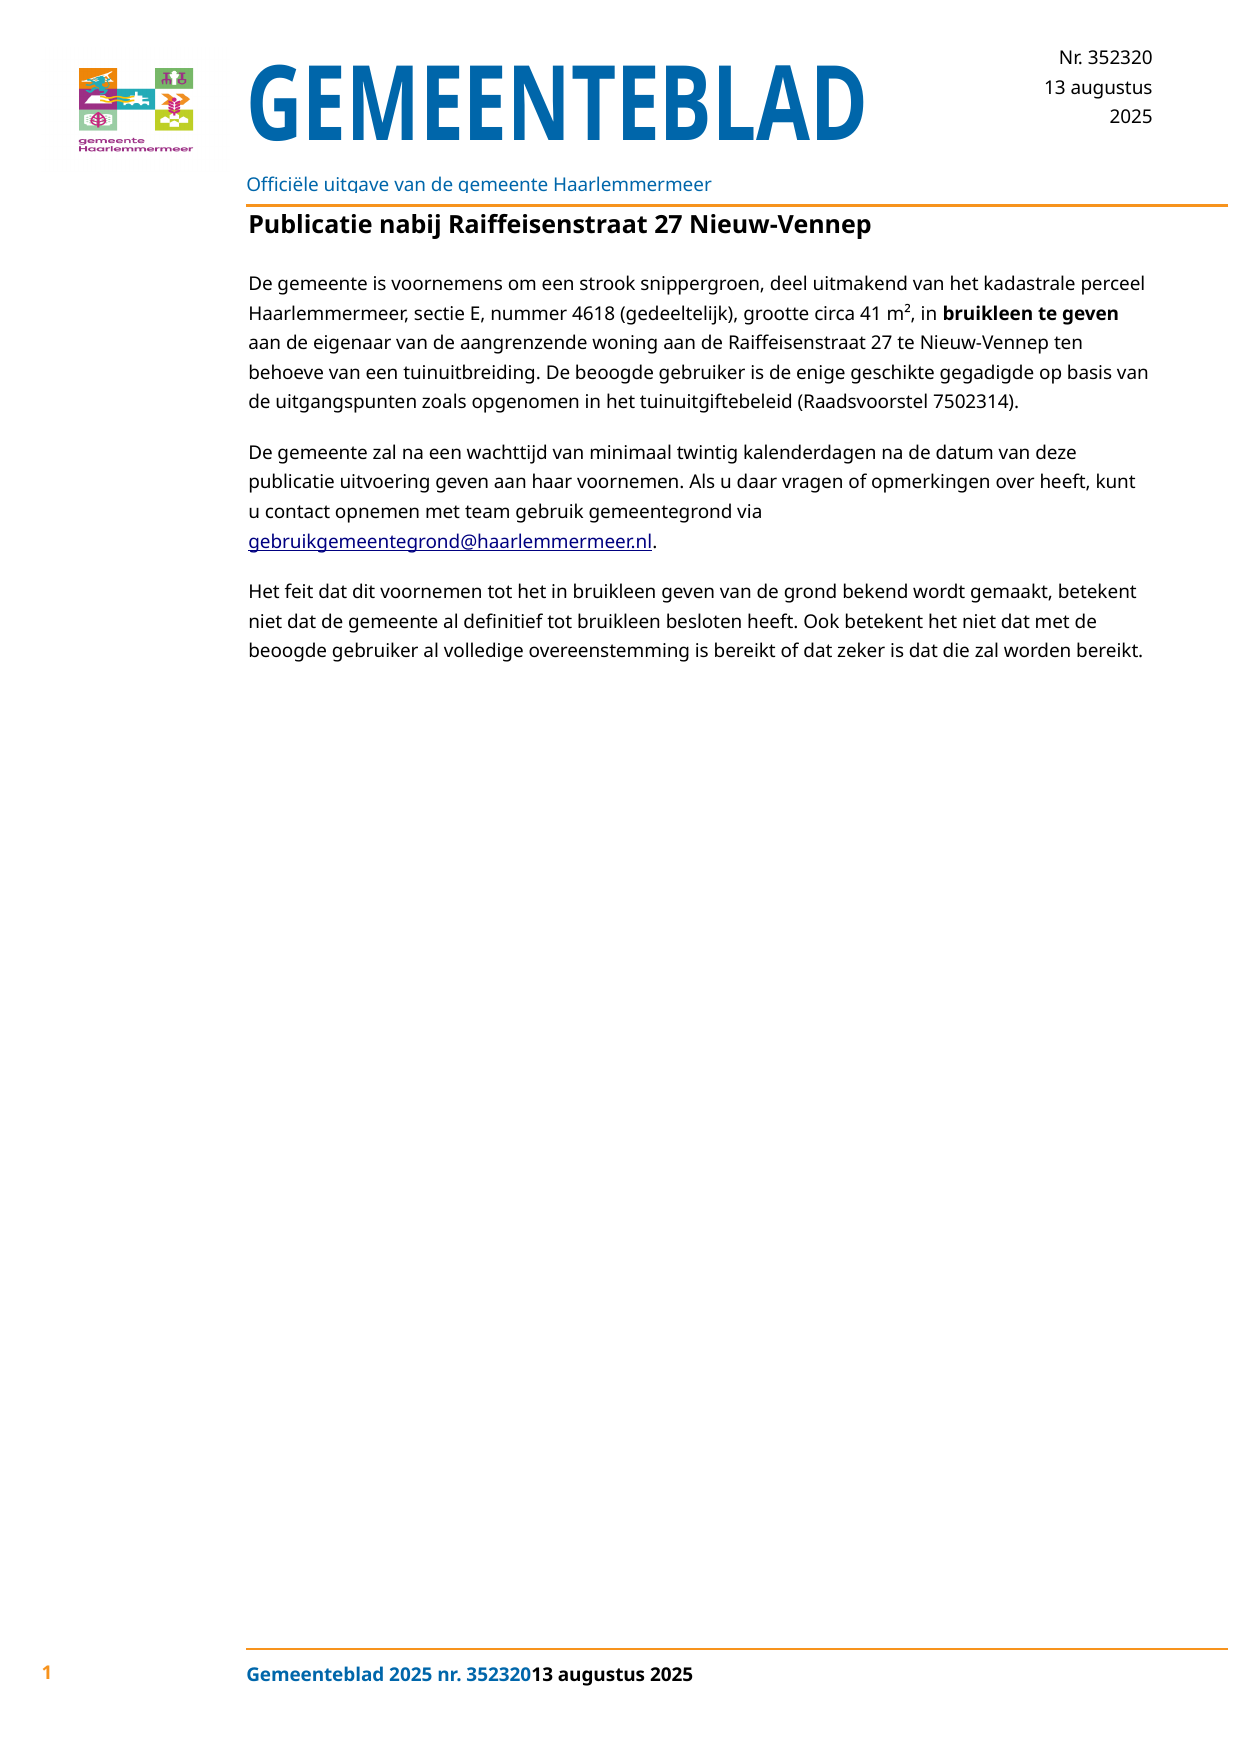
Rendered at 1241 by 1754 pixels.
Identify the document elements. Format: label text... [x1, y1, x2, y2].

picture [41, 47, 231, 172]
text Publicatie nabij Raiffeisenstraat 27 Nieuw-Vennep [248, 207, 1152, 241]
text Het feit dat dit voornemen tot het in bruikleen geven van de grond bekend wordt gemaakt, betekent niet dat de gemeente al definitief tot bruikleen besloten heeft. Ook betekent het niet dat met de beoogde gebruiker al volledige overeenstemming is bereikt of dat zeker is dat die zal worden bereikt. [248, 578, 1152, 663]
text De gemeente is voornemens om een strook snippergroen, deel uitmakend van het kadastrale perceel Haarlemmermeer, sectie E, nummer 4618 (gedeeltelijk), grootte circa 41 m², in bruikleen te geven aan de eigenaar van de aangrenzende woning aan de Raiffeisenstraat 27 te Nieuw-Vennep ten behoeve van een tuinuitbreiding. De beoogde gebruiker is de enige geschikte gegadigde op basis van de uitgangspunten zoals opgenomen in het tuinuitgiftebeleid (Raadsvoorstel 7502314). [248, 270, 1152, 414]
text De gemeente zal na een wachttijd van minimaal twintig kalenderdagen na de datum van deze publicatie uitvoering geven aan haar voornemen. Als u daar vragen of opmerkingen over heeft, kunt u contact opnemen met team gebruik gemeentegrond via gebruikgemeentegrond@haarlemmermeer.nl. [248, 439, 1152, 553]
